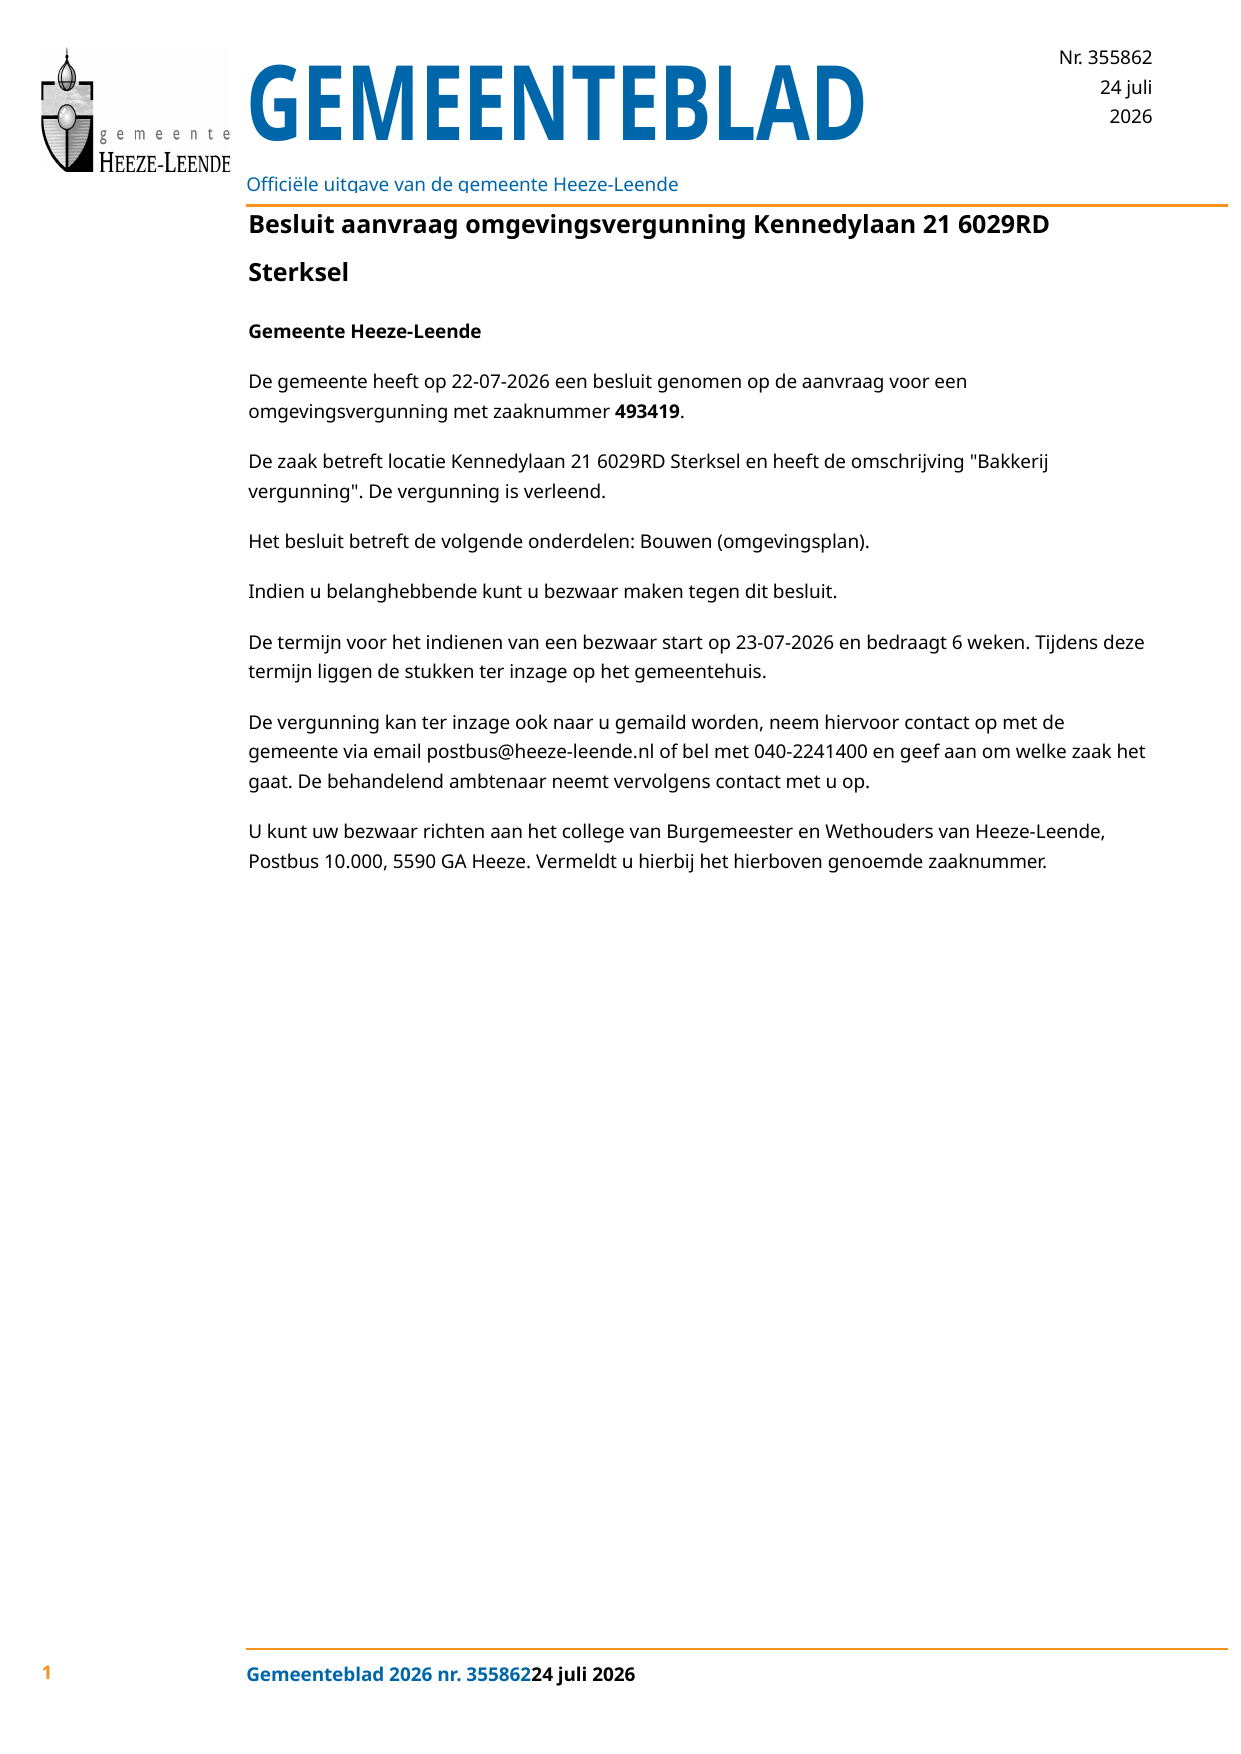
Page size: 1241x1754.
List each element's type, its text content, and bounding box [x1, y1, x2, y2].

text De zaak betreft locatie Kennedylaan 21 6029RD Sterksel en heeft de omschrijving "Bakkerij vergunning". De vergunning is verleend. [248, 448, 1152, 504]
text Het besluit betreft de volgende onderdelen: Bouwen (omgevingsplan). [248, 528, 1152, 554]
text De termijn voor het indienen van een bezwaar start op 23-07-2026 en bedraagt 6 weken. Tijdens deze termijn liggen de stukken ter inzage op het gemeentehuis. [248, 629, 1152, 684]
text De vergunning kan ter inzage ook naar u gemaild worden, neem hiervoor contact op met de gemeente via email postbus@heeze-leende.nl of bel met 040-2241400 en geef aan om welke zaak het gaat. De behandelend ambtenaar neemt vervolgens contact met u op. [248, 709, 1152, 794]
text U kunt uw bezwaar richten aan het college van Burgemeester en Wethouders van Heeze-Leende, Postbus 10.000, 5590 GA Heeze. Vermeldt u hierbij het hierboven genoemde zaaknummer. [248, 819, 1152, 874]
text Besluit aanvraag omgevingsvergunning Kennedylaan 21 6029RD Sterksel [248, 207, 1152, 288]
text De gemeente heeft op 22-07-2026 een besluit genomen op de aanvraag voor een omgevingsvergunning met zaaknummer 493419. [248, 368, 1152, 424]
text Indien u belanghebbende kunt u bezwaar maken tegen dit besluit. [248, 579, 1152, 604]
picture [41, 47, 231, 172]
text Gemeente Heeze-Leende [248, 318, 1152, 344]
